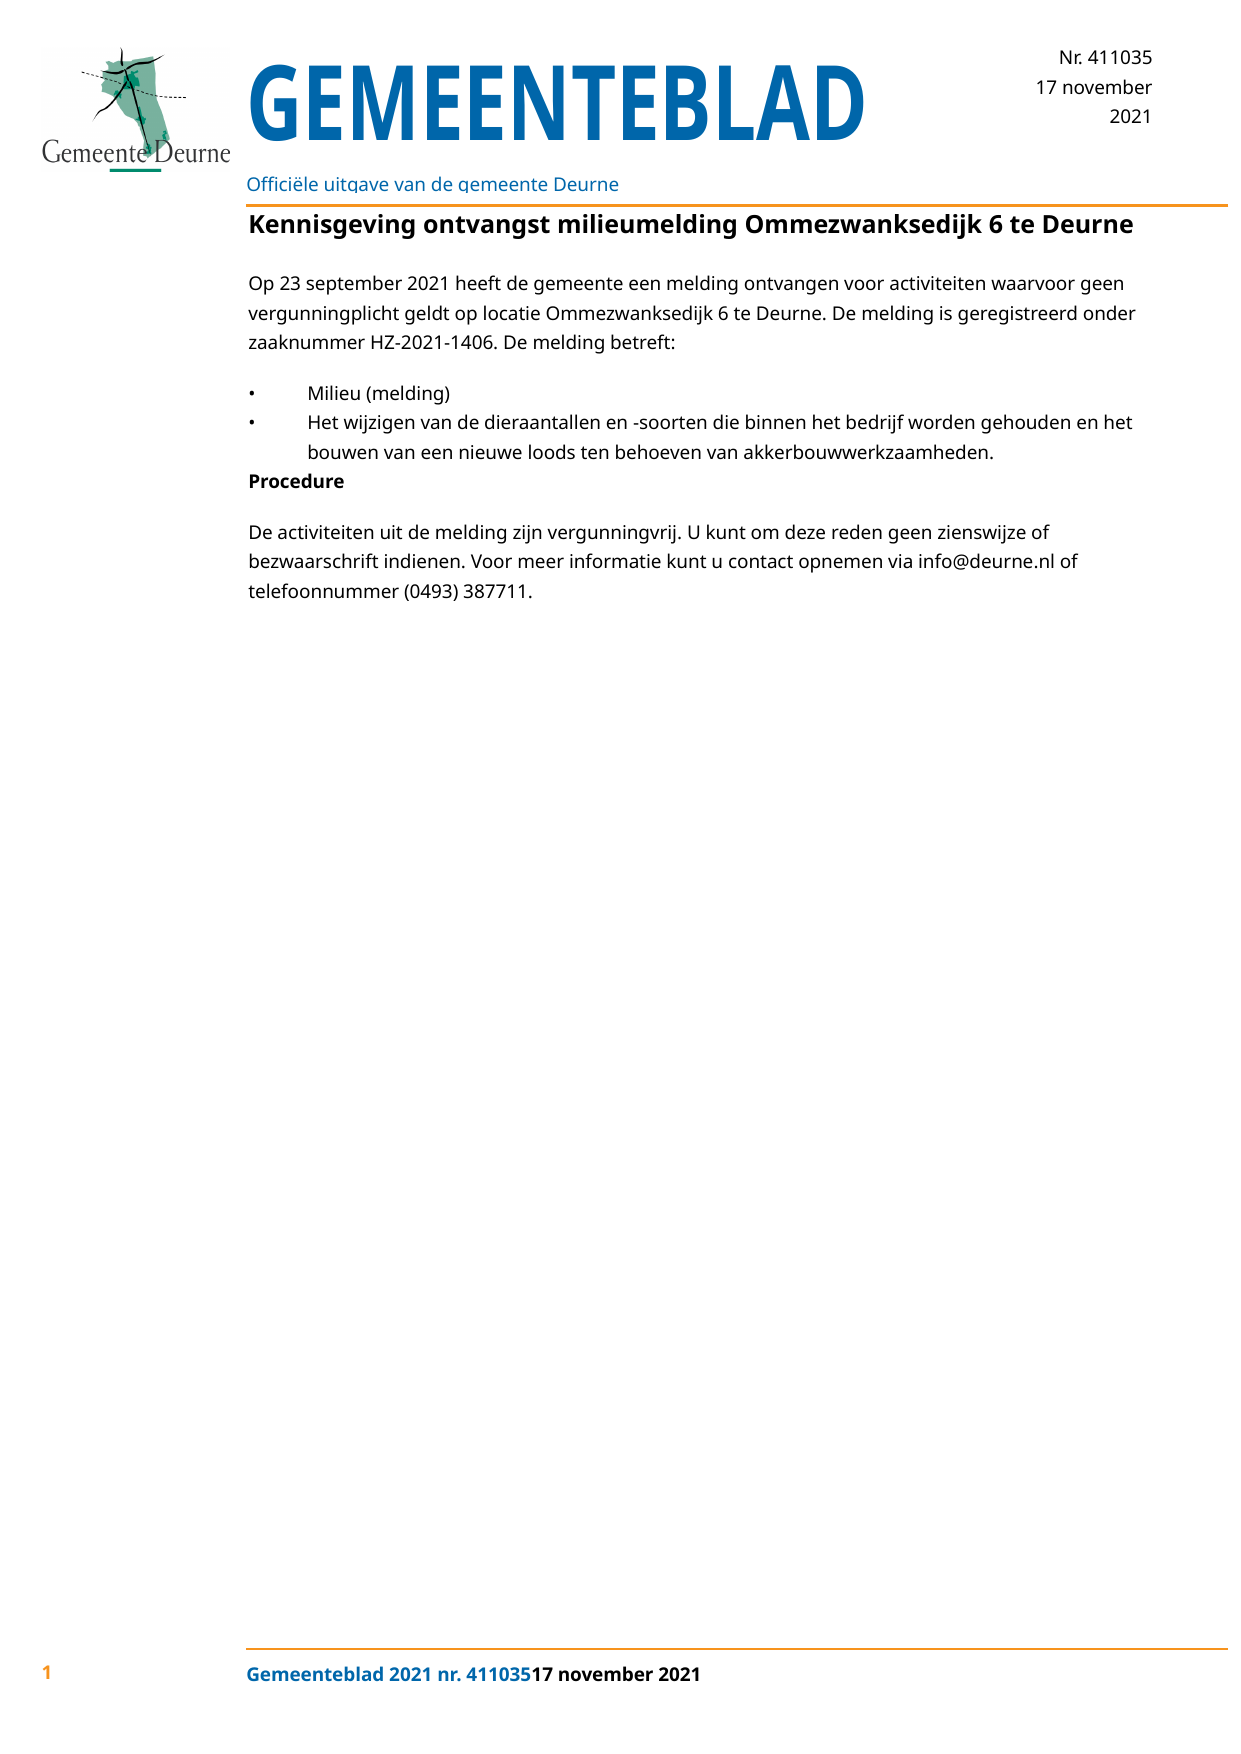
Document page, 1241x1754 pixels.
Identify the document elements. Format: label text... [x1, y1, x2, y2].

text De activiteiten uit de melding zijn vergunningvrij. U kunt om deze reden geen zienswijze of bezwaarschrift indienen. Voor meer informatie kunt u contact opnemen via info@deurne.nl of telefoonnummer (0493) 387711. [248, 519, 1152, 604]
picture [41, 47, 231, 172]
list Het wijzigen van de dieraantallen en -soorten die binnen het bedrijf worden gehouden en het bouwen van een nieuwe loods ten behoeven van akkerbouwwerkzaamheden. [248, 409, 1152, 465]
text Kennisgeving ontvangst milieumelding Ommezwanksedijk 6 te Deurne [248, 207, 1152, 241]
list Milieu (melding) [248, 380, 1152, 406]
text Procedure [248, 469, 1152, 494]
text Op 23 september 2021 heeft de gemeente een melding ontvangen voor activiteiten waarvoor geen vergunningplicht geldt op locatie Ommezwanksedijk 6 te Deurne. De melding is geregistreerd onder zaaknummer HZ-2021-1406. De melding betreft: [248, 270, 1152, 355]
